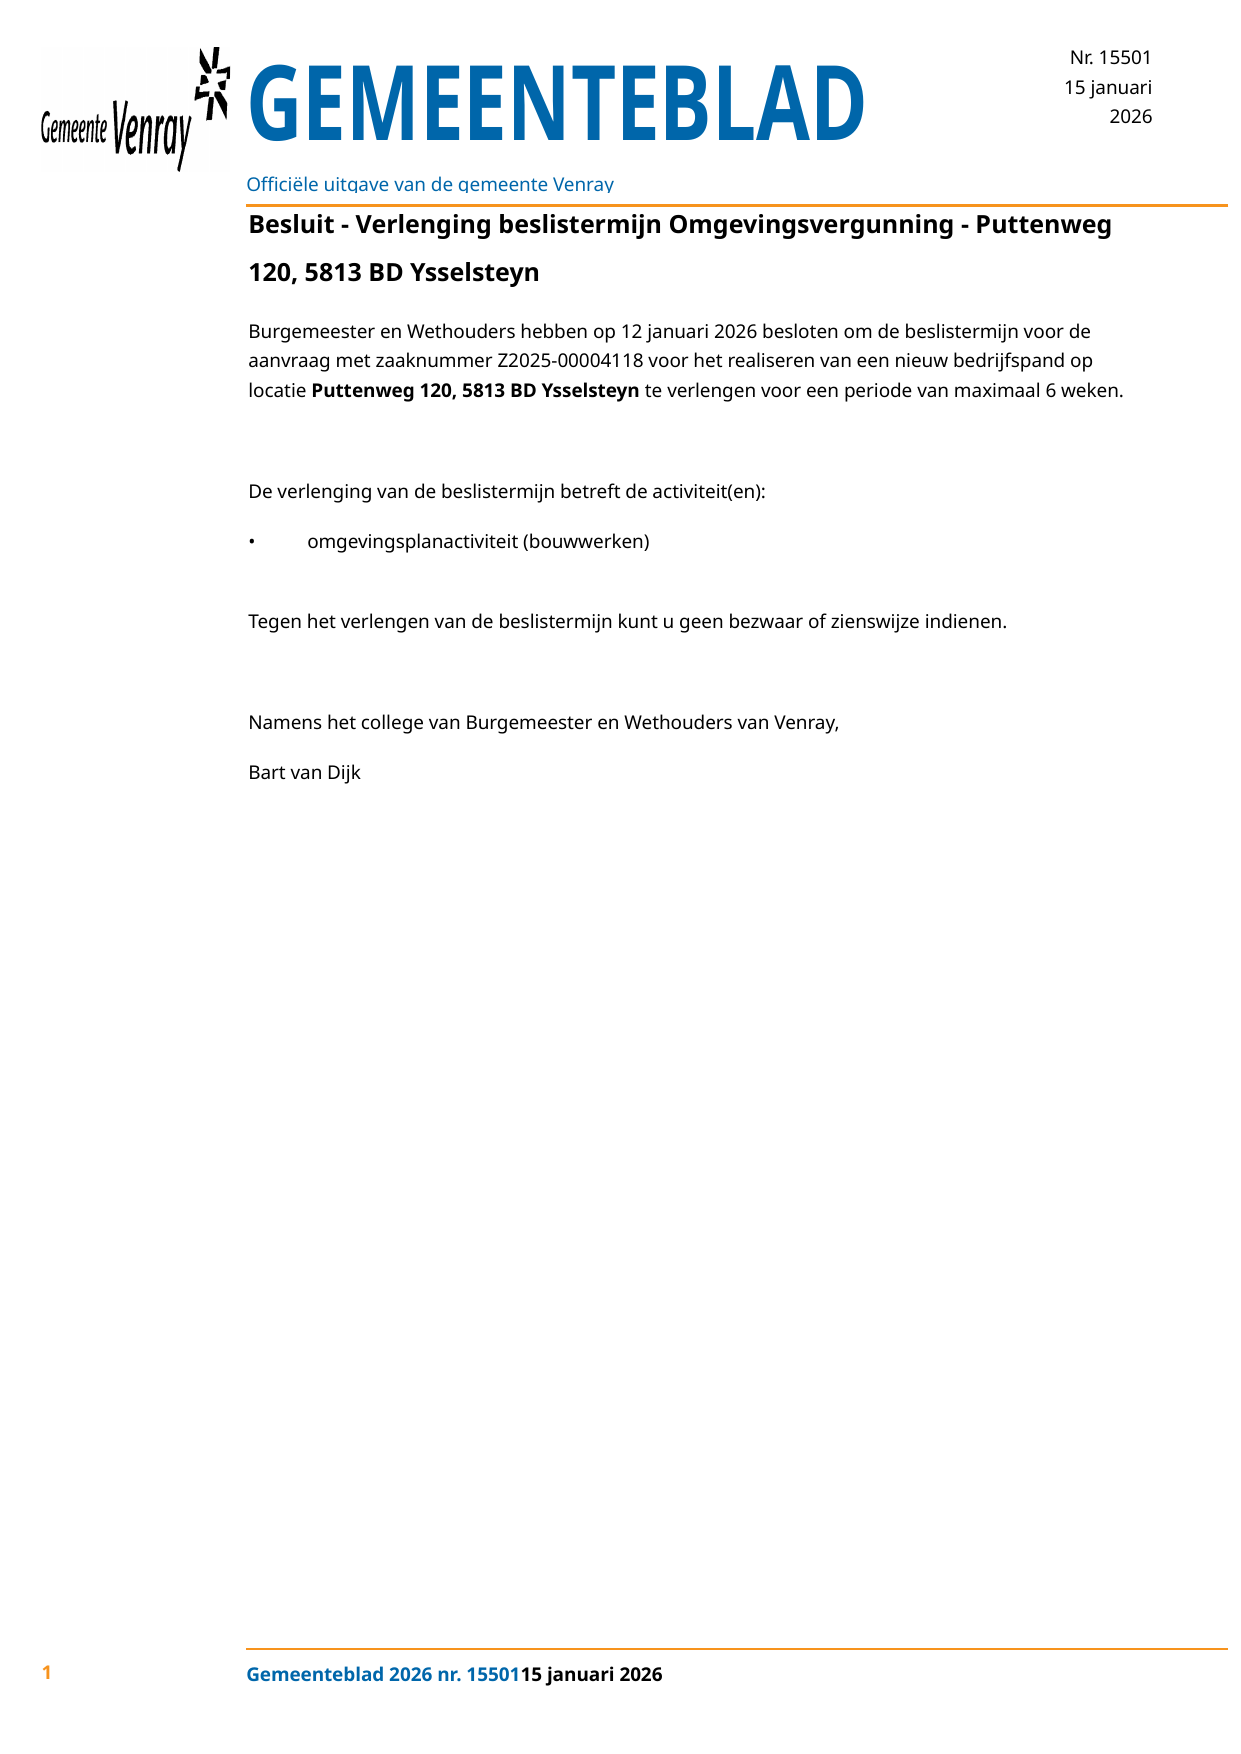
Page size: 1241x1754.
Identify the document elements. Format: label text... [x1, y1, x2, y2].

text Burgemeester en Wethouders hebben op 12 januari 2026 besloten om de beslistermijn voor de aanvraag met zaaknummer Z2025-00004118 voor het realiseren van een nieuw bedrijfspand op locatie Puttenweg 120, 5813 BD Ysselsteyn te verlengen voor een periode van maximaal 6 weken. [248, 318, 1152, 403]
text De verlenging van de beslistermijn betreft de activiteit(en): [248, 478, 1152, 504]
text Besluit - Verlenging beslistermijn Omgevingsvergunning - Puttenweg 120, 5813 BD Ysselsteyn [248, 207, 1152, 288]
text Namens het college van Burgemeester en Wethouders van Venray, [248, 709, 1152, 735]
text Tegen het verlengen van de beslistermijn kunt u geen bezwaar of zienswijze indienen. [248, 608, 1152, 634]
list omgevingsplanactiviteit (bouwwerken) [248, 528, 1152, 554]
picture [41, 47, 231, 172]
text Bart van Dijk [248, 759, 1152, 785]
